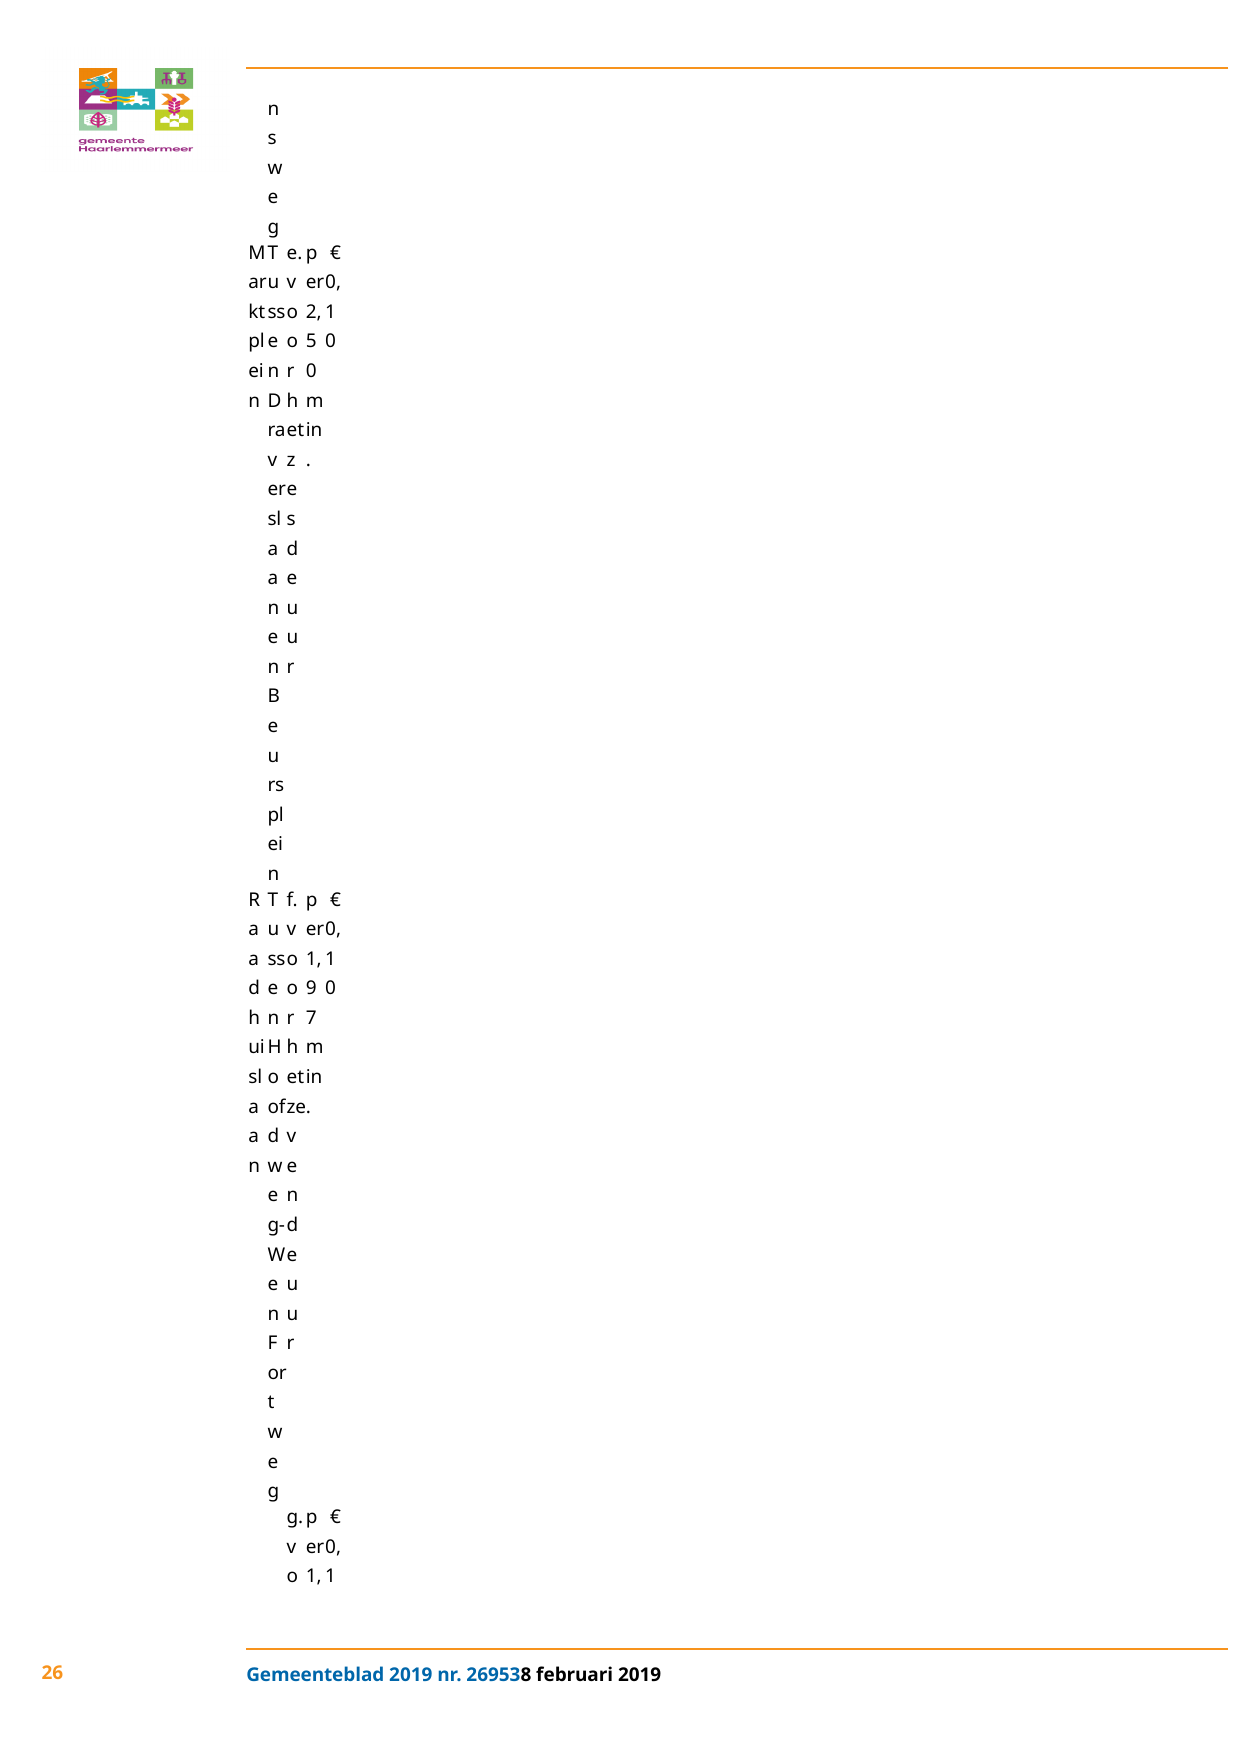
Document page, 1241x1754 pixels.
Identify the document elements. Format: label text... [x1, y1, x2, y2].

table_cell [248, 95, 267, 239]
table_cell nsweg [267, 95, 286, 239]
table_cell [306, 95, 325, 239]
table_cell Raadhuislaan [248, 886, 267, 1503]
table_cell per 1, [306, 1503, 325, 1588]
table_cell e. voor het zesde uur [286, 239, 306, 886]
table_cell € 0,1 [325, 1503, 344, 1588]
table_cell € 0,10 [325, 886, 344, 1503]
table_cell [248, 1503, 267, 1588]
table_cell € 0,10 [325, 239, 344, 886]
table_cell [267, 1503, 286, 1588]
picture [41, 47, 231, 172]
table_cell g. vo [286, 1503, 306, 1588]
table_cell [286, 95, 306, 239]
table_cell Marktplein [248, 239, 267, 886]
table_cell Tussen Draverslaan en Beursplein [267, 239, 286, 886]
table_cell f. voor het zevende uur [286, 886, 306, 1503]
table_cell per 2,50 min. [306, 239, 325, 886]
table_cell per 1,97 min. [306, 886, 325, 1503]
table_cell [325, 95, 344, 239]
table_cell Tussen Hoofdweg-W en Fortweg [267, 886, 286, 1503]
